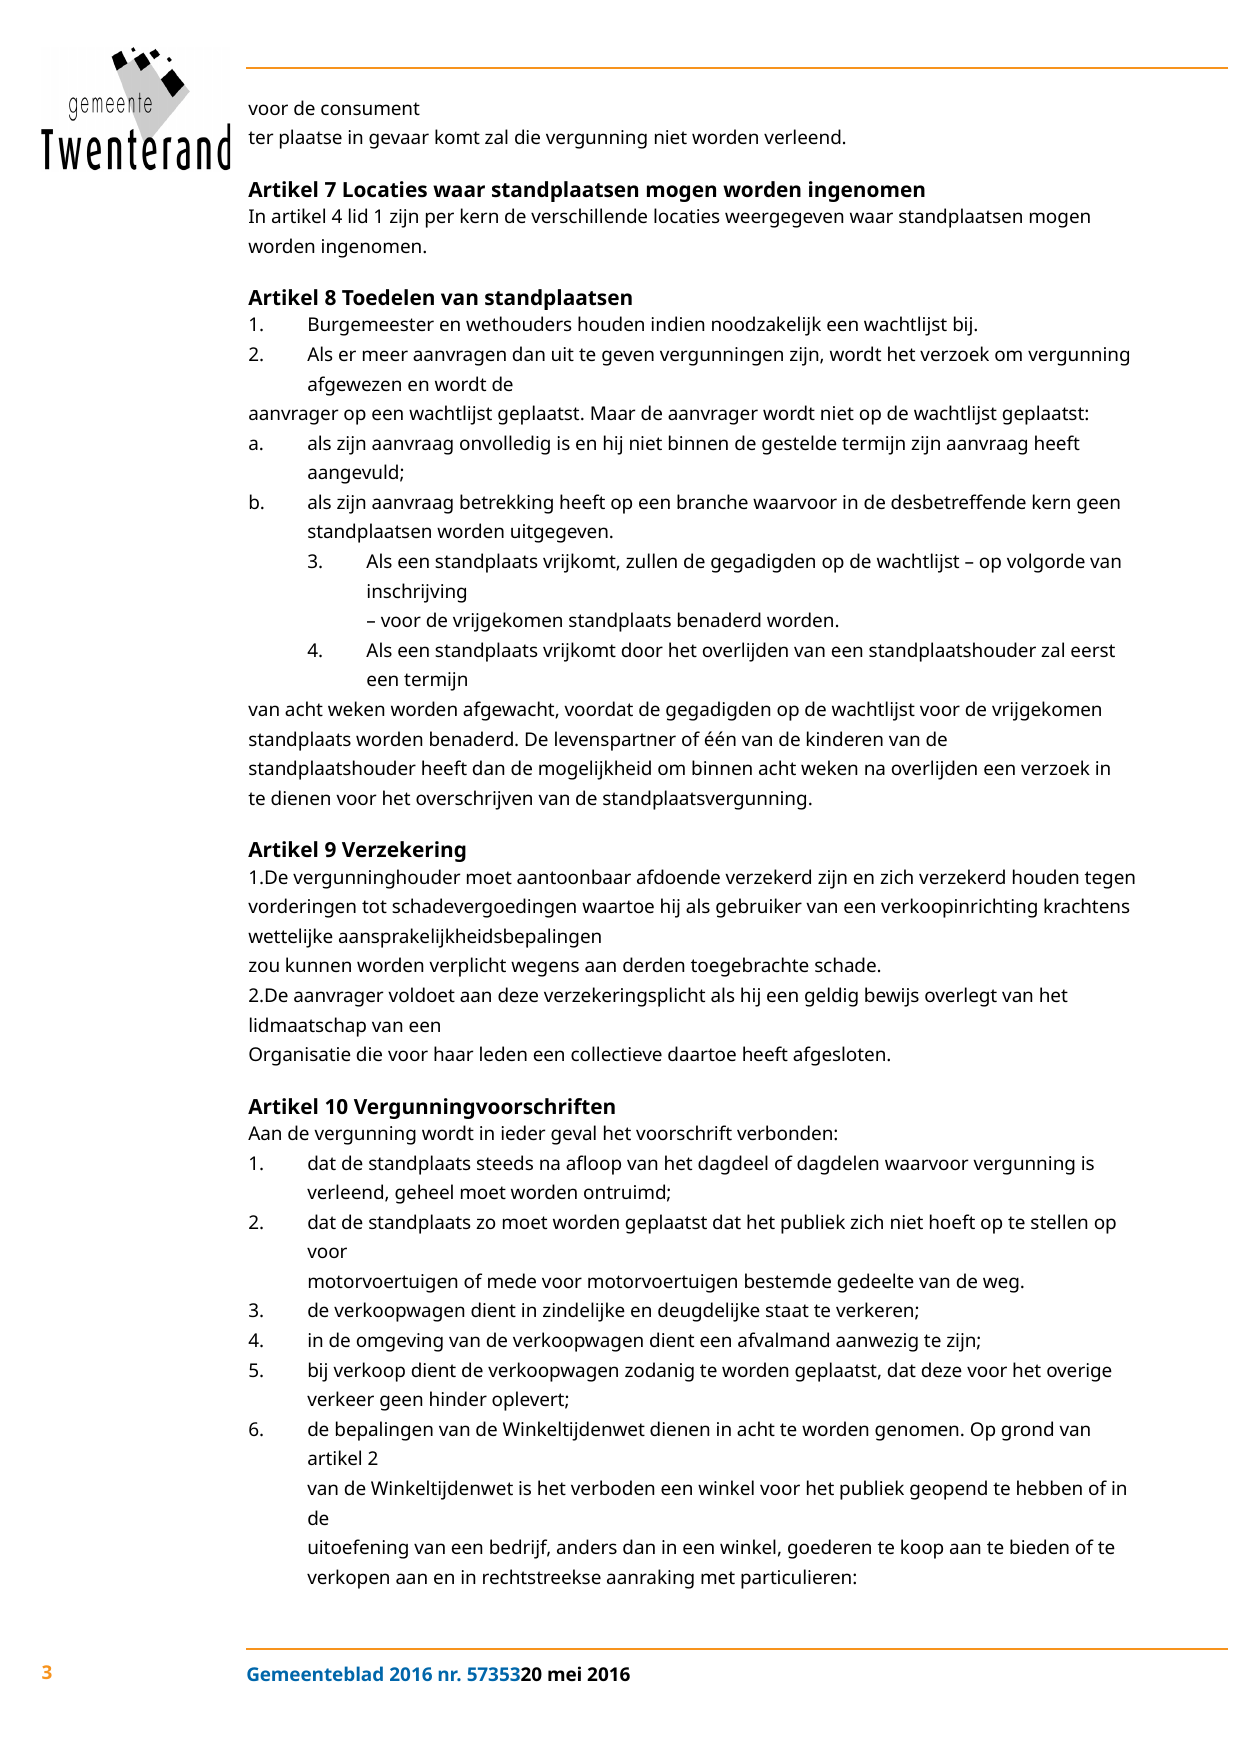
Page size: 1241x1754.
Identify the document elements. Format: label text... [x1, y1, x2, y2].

text Artikel 8 Toedelen van standplaatsen [248, 283, 1152, 312]
list standplaatsen worden uitgegeven. [248, 519, 1152, 544]
list verkopen aan en in rechtstreekse aanraking met particulieren: [248, 1564, 1152, 1590]
text standplaatshouder heeft dan de mogelijkheid om binnen acht weken na overlijden een verzoek in [248, 755, 1152, 781]
list de bepalingen van de Winkeltijdenwet dienen in acht te worden genomen. Op grond van artikel 2 [248, 1416, 1152, 1471]
list Burgemeester en wethouders houden indien noodzakelijk een wachtlijst bij. [248, 312, 1152, 337]
text te dienen voor het overschrijven van de standplaatsvergunning. [248, 785, 1152, 811]
list Als een standplaats vrijkomt, zullen de gegadigden op de wachtlijst – op volgorde van inschrijving [307, 548, 1152, 604]
text aanvrager op een wachtlijst geplaatst. Maar de aanvrager wordt niet op de wachtlijst geplaatst: [248, 400, 1152, 426]
list als zijn aanvraag betrekking heeft op een branche waarvoor in de desbetreffende kern geen [248, 489, 1152, 515]
text 1.De vergunninghouder moet aantoonbaar afdoende verzekerd zijn en zich verzekerd houden tegen vorderingen tot schadevergoedingen waartoe hij als gebruiker van een verkoopinrichting krachtens wettelijke aansprakelijkheidsbepalingen [248, 864, 1152, 949]
list dat de standplaats zo moet worden geplaatst dat het publiek zich niet hoeft op te stellen op voor [248, 1209, 1152, 1264]
text voor de consument [248, 95, 1152, 121]
list uitoefening van een bedrijf, anders dan in een winkel, goederen te koop aan te bieden of te [248, 1534, 1152, 1560]
list als zijn aanvraag onvolledig is en hij niet binnen de gestelde termijn zijn aanvraag heeft [248, 430, 1152, 456]
text Aan de vergunning wordt in ieder geval het voorschrift verbonden: [248, 1120, 1152, 1146]
list Als een standplaats vrijkomt door het overlijden van een standplaatshouder zal eerst een termijn [307, 637, 1152, 692]
picture [41, 47, 231, 172]
text In artikel 4 lid 1 zijn per kern de verschillende locaties weergegeven waar standplaatsen mogen worden ingenomen. [248, 203, 1152, 258]
text Organisatie die voor haar leden een collectieve daartoe heeft afgesloten. [248, 1041, 1152, 1067]
text standplaats worden benaderd. De levenspartner of één van de kinderen van de [248, 726, 1152, 752]
text Artikel 10 Vergunningvoorschriften [248, 1092, 1152, 1120]
text van acht weken worden afgewacht, voordat de gegadigden op de wachtlijst voor de vrijgekomen [248, 696, 1152, 722]
list van de Winkeltijdenwet is het verboden een winkel voor het publiek geopend te hebben of in de [248, 1475, 1152, 1531]
text Artikel 7 Locaties waar standplaatsen mogen worden ingenomen [248, 175, 1152, 203]
text 2.De aanvrager voldoet aan deze verzekeringsplicht als hij een geldig bewijs overlegt van het lidmaatschap van een [248, 982, 1152, 1037]
text ter plaatse in gevaar komt zal die vergunning niet worden verleend. [248, 124, 1152, 150]
list aangevuld; [248, 459, 1152, 485]
list bij verkoop dient de verkoopwagen zodanig te worden geplaatst, dat deze voor het overige [248, 1357, 1152, 1383]
list – voor de vrijgekomen standplaats benaderd worden. [307, 607, 1152, 633]
list Als er meer aanvragen dan uit te geven vergunningen zijn, wordt het verzoek om vergunning afgewezen en wordt de [248, 341, 1152, 397]
list de verkoopwagen dient in zindelijke en deugdelijke staat te verkeren; [248, 1298, 1152, 1323]
list verkeer geen hinder oplevert; [248, 1386, 1152, 1412]
list in de omgeving van de verkoopwagen dient een afvalmand aanwezig te zijn; [248, 1327, 1152, 1353]
list motorvoertuigen of mede voor motorvoertuigen bestemde gedeelte van de weg. [248, 1268, 1152, 1294]
list dat de standplaats steeds na afloop van het dagdeel of dagdelen waarvoor vergunning is [248, 1150, 1152, 1176]
list verleend, geheel moet worden ontruimd; [248, 1179, 1152, 1205]
text zou kunnen worden verplicht wegens aan derden toegebrachte schade. [248, 953, 1152, 978]
text Artikel 9 Verzekering [248, 835, 1152, 864]
